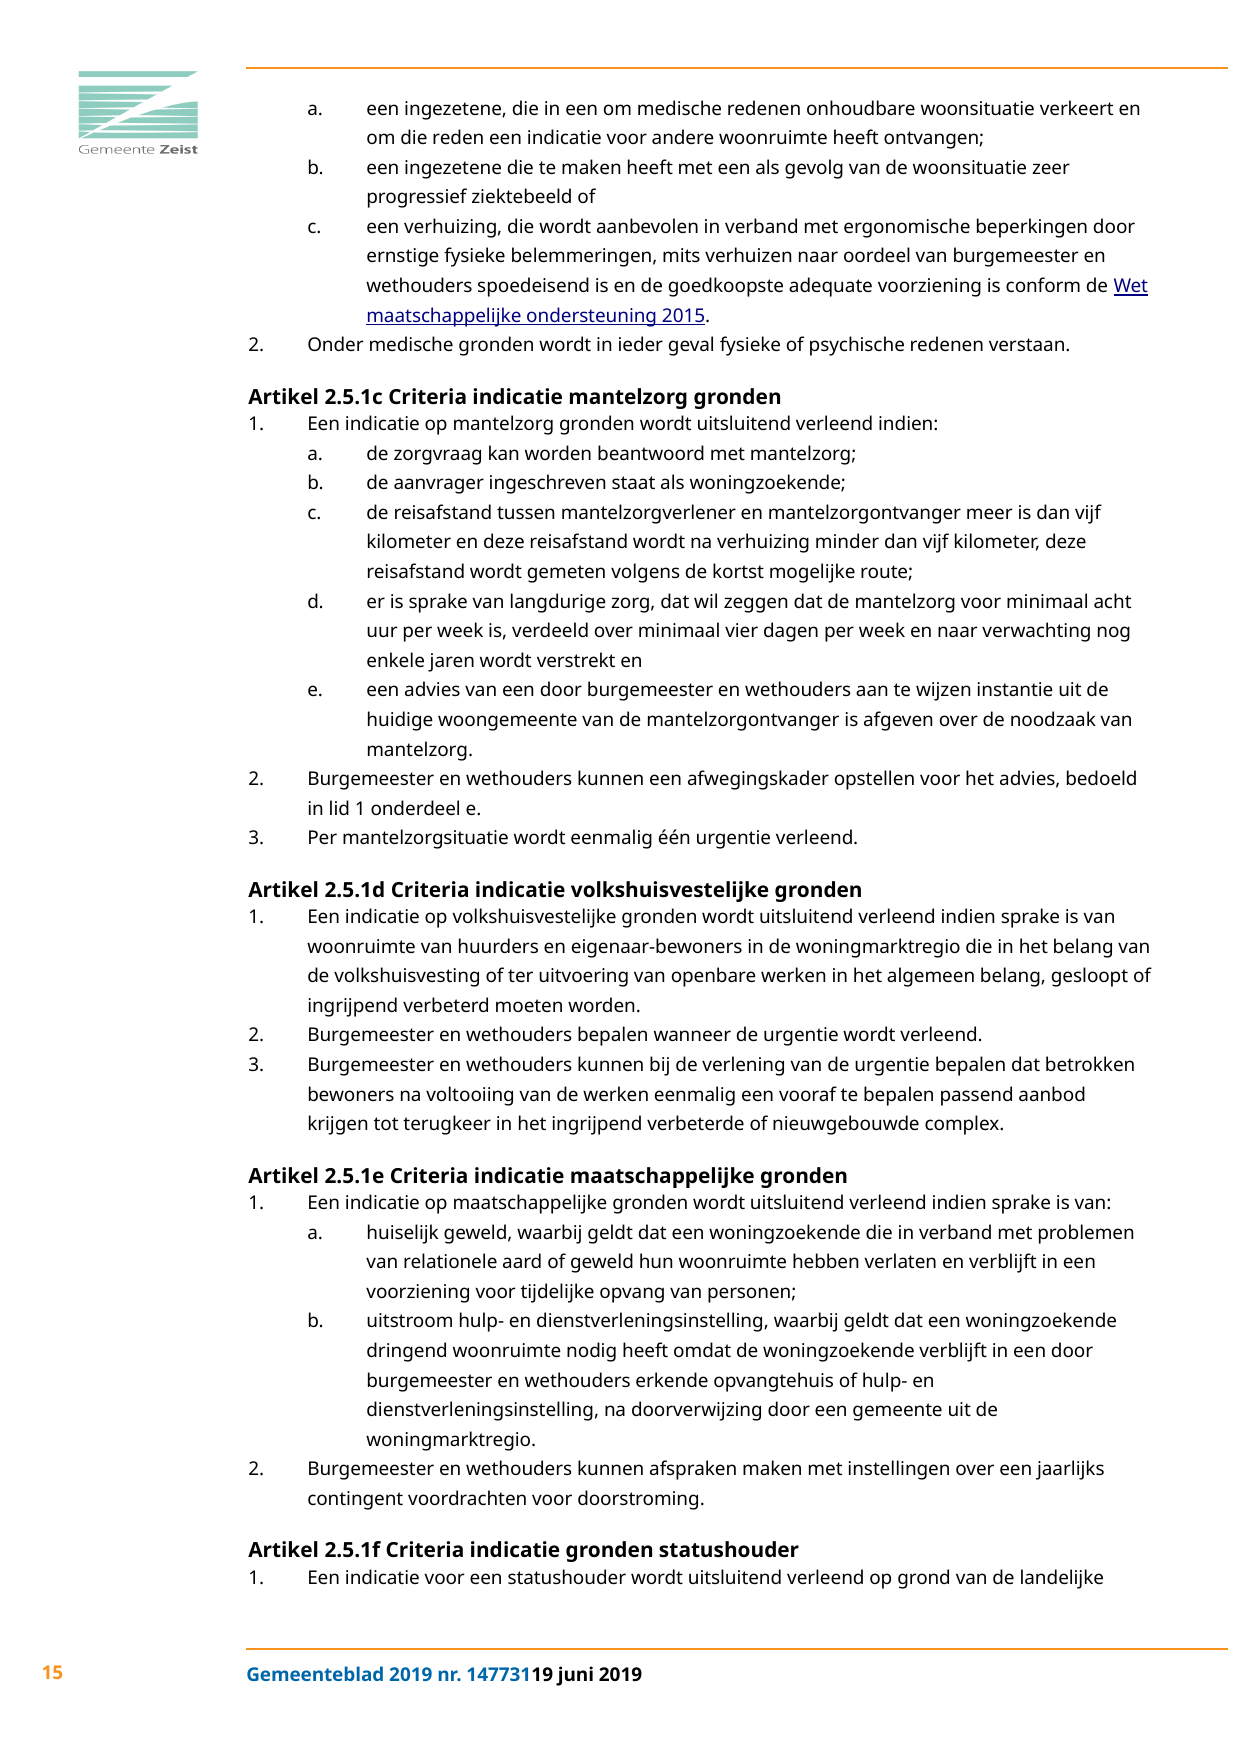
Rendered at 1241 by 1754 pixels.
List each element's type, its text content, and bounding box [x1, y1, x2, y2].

list een ingezetene, die in een om medische redenen onhoudbare woonsituatie verkeert en om die reden een indicatie voor andere woonruimte heeft ontvangen; [307, 95, 1152, 150]
list een advies van een door burgemeester en wethouders aan te wijzen instantie uit de huidige woongemeente van de mantelzorgontvanger is afgeven over de noodzaak van mantelzorg. [307, 677, 1152, 761]
list Een indicatie op mantelzorg gronden wordt uitsluitend verleend indien: [248, 410, 1152, 436]
list een verhuizing, die wordt aanbevolen in verband met ergonomische beperkingen door ernstige fysieke belemmeringen, mits verhuizen naar oordeel van burgemeester en wethouders spoedeisend is en de goedkoopste adequate voorziening is conform de Wet maatschappelijke ondersteuning 2015. [307, 213, 1152, 328]
list Burgemeester en wethouders kunnen een afwegingskader opstellen voor het advies, bedoeld in lid 1 onderdeel e. [248, 765, 1152, 821]
list Per mantelzorgsituatie wordt eenmalig één urgentie verleend. [248, 824, 1152, 850]
list Een indicatie voor een statushouder wordt uitsluitend verleend op grond van de landelijke [248, 1564, 1152, 1590]
list de aanvrager ingeschreven staat als woningzoekende; [307, 469, 1152, 495]
list Burgemeester en wethouders kunnen bij de verlening van de urgentie bepalen dat betrokken bewoners na voltooiing van de werken eenmalig een vooraf te bepalen passend aanbod krijgen tot terugkeer in het ingrijpend verbeterde of nieuwgebouwde complex. [248, 1051, 1152, 1136]
text Artikel 2.5.1e Criteria indicatie maatschappelijke gronden [248, 1161, 1152, 1189]
list de zorgvraag kan worden beantwoord met mantelzorg; [307, 440, 1152, 466]
list de reisafstand tussen mantelzorgverlener en mantelzorgontvanger meer is dan vijf kilometer en deze reisafstand wordt na verhuizing minder dan vijf kilometer, deze reisafstand wordt gemeten volgens de kortst mogelijke route; [307, 499, 1152, 584]
list een ingezetene die te maken heeft met een als gevolg van de woonsituatie zeer progressief ziektebeeld of [307, 154, 1152, 209]
list uitstroom hulp- en dienstverleningsinstelling, waarbij geldt dat een woningzoekende dringend woonruimte nodig heeft omdat de woningzoekende verblijft in een door burgemeester en wethouders erkende opvangtehuis of hulp- en dienstverleningsinstelling, na doorverwijzing door een gemeente uit de woningmarktregio. [307, 1308, 1152, 1452]
picture [41, 47, 231, 172]
list huiselijk geweld, waarbij geldt dat een woningzoekende die in verband met problemen van relationele aard of geweld hun woonruimte hebben verlaten en verblijft in een voorziening voor tijdelijke opvang van personen; [307, 1219, 1152, 1304]
text Artikel 2.5.1f Criteria indicatie gronden statushouder [248, 1536, 1152, 1564]
text Artikel 2.5.1d Criteria indicatie volkshuisvestelijke gronden [248, 875, 1152, 903]
list er is sprake van langdurige zorg, dat wil zeggen dat de mantelzorg voor minimaal acht uur per week is, verdeeld over minimaal vier dagen per week en naar verwachting nog enkele jaren wordt verstrekt en [307, 588, 1152, 673]
text Artikel 2.5.1c Criteria indicatie mantelzorg gronden [248, 382, 1152, 410]
list Burgemeester en wethouders kunnen afspraken maken met instellingen over een jaarlijks contingent voordrachten voor doorstroming. [248, 1456, 1152, 1511]
list Onder medische gronden wordt in ieder geval fysieke of psychische redenen verstaan. [248, 331, 1152, 357]
list Een indicatie op maatschappelijke gronden wordt uitsluitend verleend indien sprake is van: [248, 1189, 1152, 1215]
list Burgemeester en wethouders bepalen wanneer de urgentie wordt verleend. [248, 1022, 1152, 1047]
list Een indicatie op volkshuisvestelijke gronden wordt uitsluitend verleend indien sprake is van woonruimte van huurders en eigenaar-bewoners in de woningmarktregio die in het belang van de volkshuisvesting of ter uitvoering van openbare werken in het algemeen belang, gesloopt of ingrijpend verbeterd moeten worden. [248, 903, 1152, 1018]
